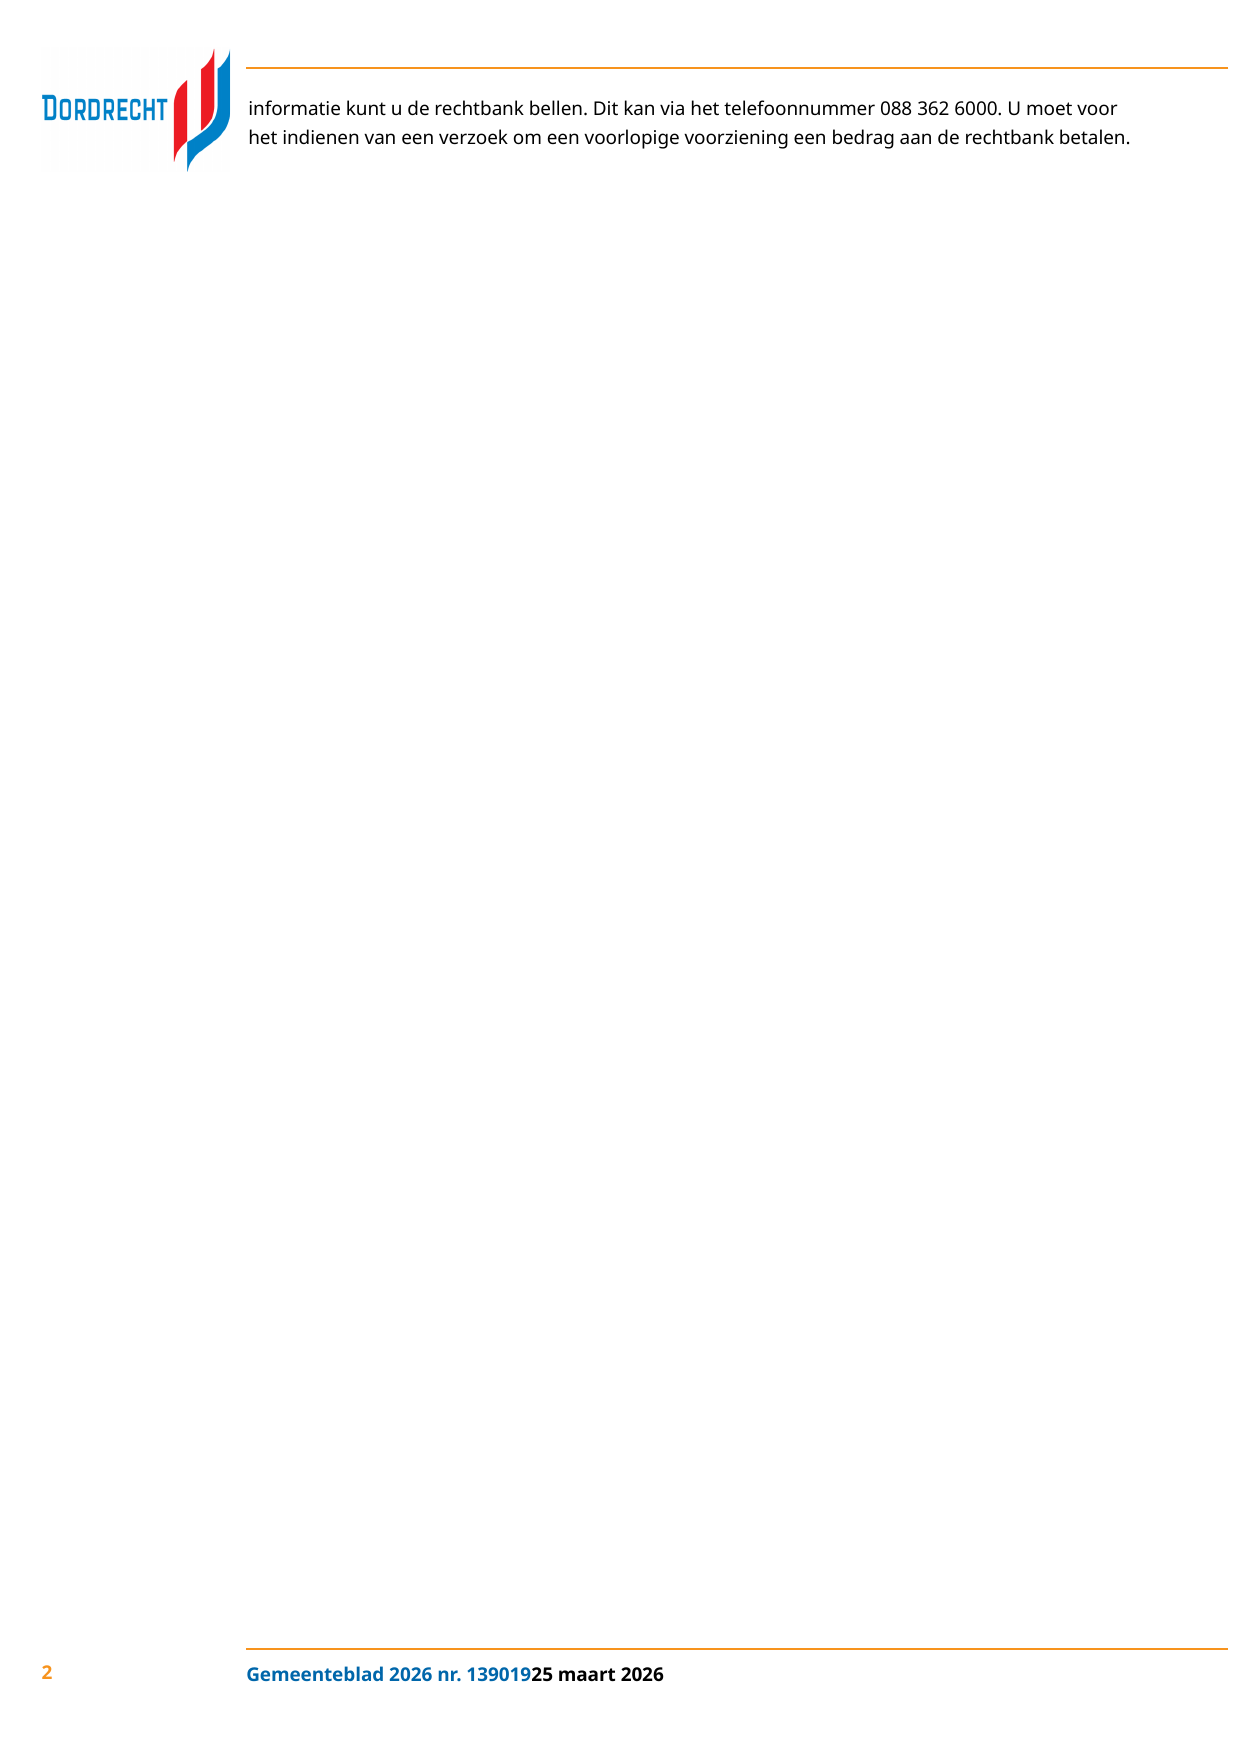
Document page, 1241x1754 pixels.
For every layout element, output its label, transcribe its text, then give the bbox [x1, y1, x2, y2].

text informatie kunt u de rechtbank bellen. Dit kan via het telefoonnummer 088 362 6000. U moet voor het indienen van een verzoek om een voorlopige voorziening een bedrag aan de rechtbank betalen. [248, 95, 1152, 150]
picture [41, 47, 231, 172]
